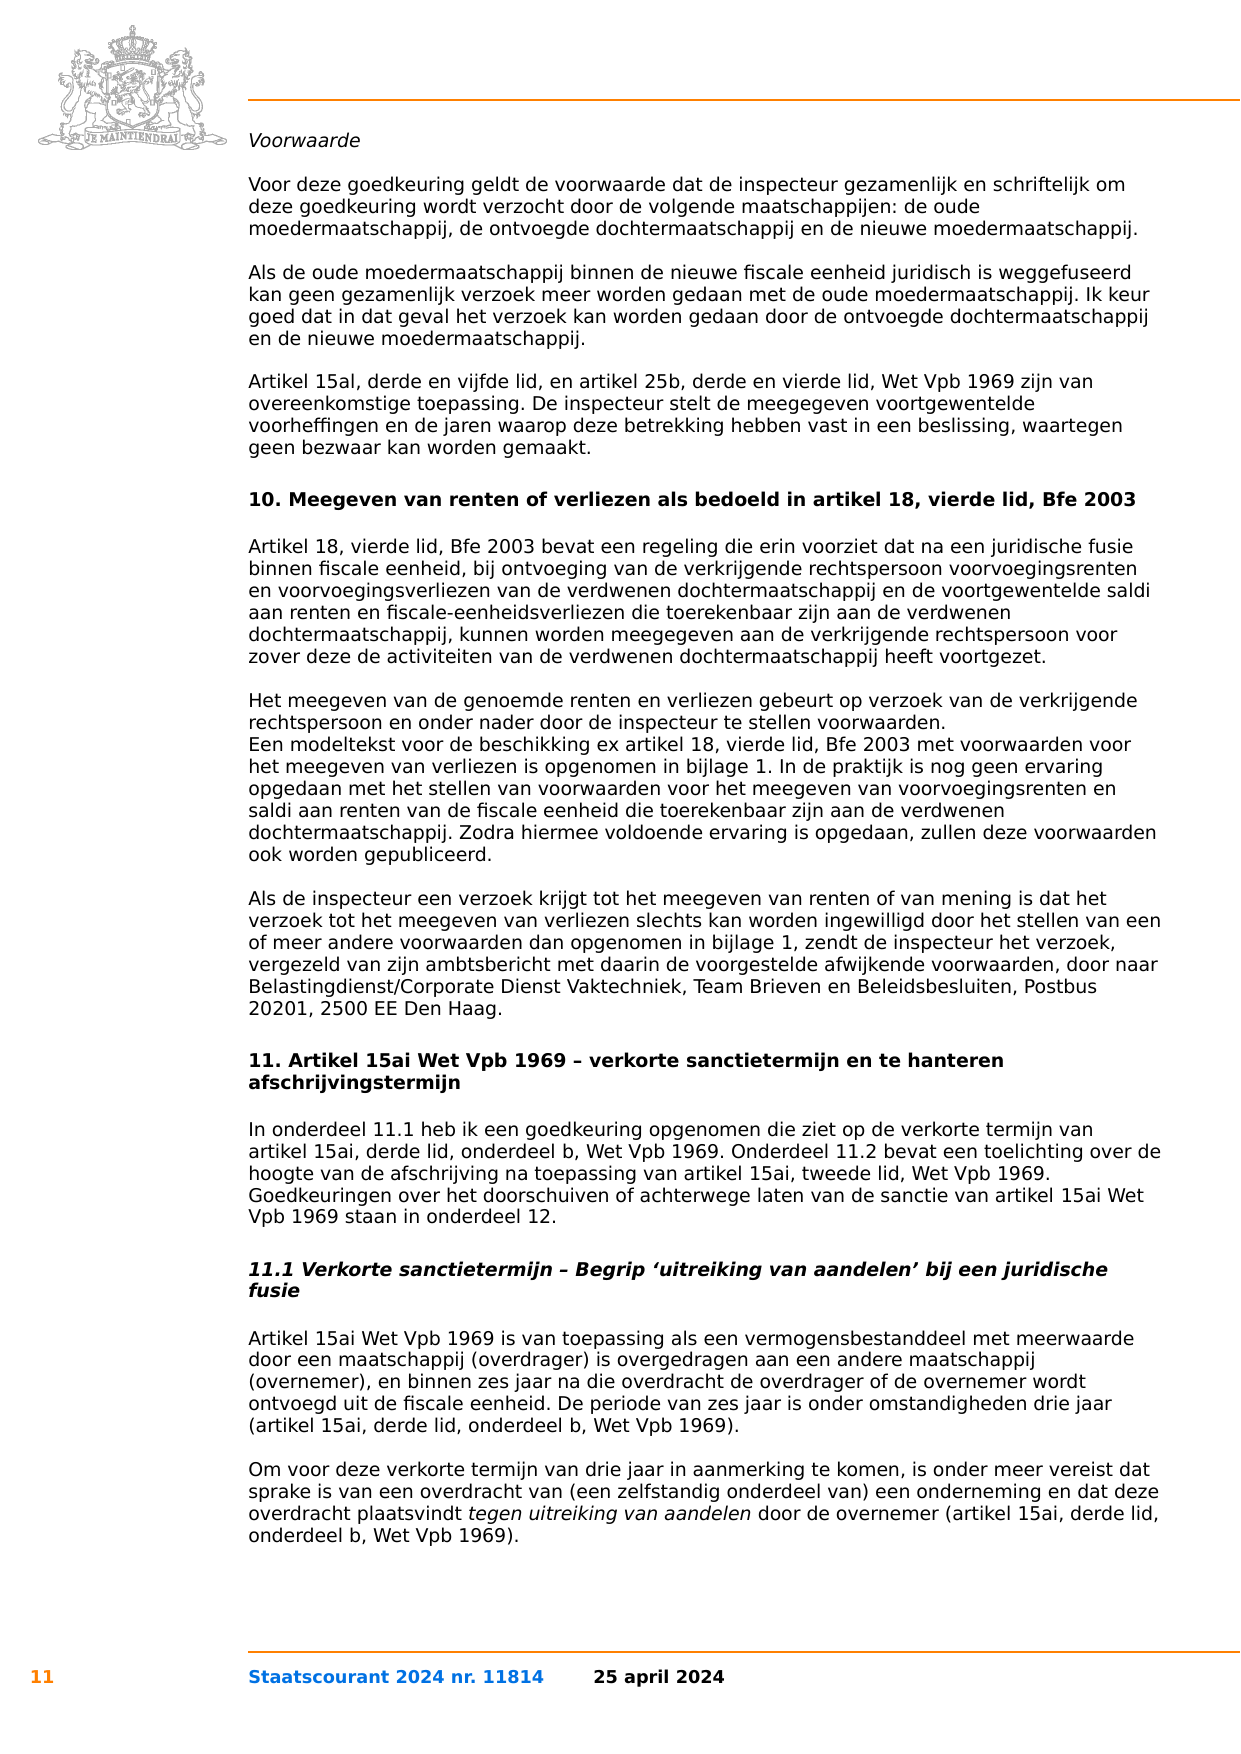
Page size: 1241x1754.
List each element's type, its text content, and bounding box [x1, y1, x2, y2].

text Artikel 18, vierde lid, Bfe 2003 bevat een regeling die erin voorziet dat na een juridische fusie binnen fiscale eenheid, bij ontvoeging van de verkrijgende rechtspersoon voorvoegingsrenten en voorvoegingsverliezen van de verdwenen dochtermaatschappij en de voortgewentelde saldi aan renten en fiscale-eenheidsverliezen die toerekenbaar zijn aan de verdwenen dochtermaatschappij, kunnen worden meegegeven aan de verkrijgende rechtspersoon voor zover deze de activiteiten van de verdwenen dochtermaatschappij heeft voortgezet. [248, 536, 1163, 668]
text Artikel 15al, derde en vijfde lid, en artikel 25b, derde en vierde lid, Wet Vpb 1969 zijn van overeenkomstige toepassing. De inspecteur stelt de meegegeven voortgewentelde voorheffingen en de jaren waarop deze betrekking hebben vast in een beslissing, waartegen geen bezwaar kan worden gemaakt. [248, 371, 1163, 459]
subtitle 11.1 Verkorte sanctietermijn – Begrip ‘uitreiking van aandelen’ bij een juridische fusie [248, 1258, 1163, 1302]
picture [38, 25, 227, 150]
text Als de inspecteur een verzoek krijgt tot het meegeven van renten of van mening is dat het verzoek tot het meegeven van verliezen slechts kan worden ingewilligd door het stellen van een of meer andere voorwaarden dan opgenomen in bijlage 1, zendt de inspecteur het verzoek, vergezeld van zijn ambtsbericht met daarin de voorgestelde afwijkende voorwaarden, door naar Belastingdienst/Corporate Dienst Vaktechniek, Team Brieven en Beleidsbesluiten, Postbus 20201, 2500 EE Den Haag. [248, 888, 1163, 1019]
subtitle Voorwaarde [248, 130, 1163, 152]
text Om voor deze verkorte termijn van drie jaar in aanmerking te komen, is onder meer vereist dat sprake is van een overdracht van (een zelfstandig onderdeel van) een onderneming en dat deze overdracht plaatsvindt tegen uitreiking van aandelen door de overnemer (artikel 15ai, derde lid, onderdeel b, Wet Vpb 1969). [248, 1459, 1163, 1547]
text In onderdeel 11.1 heb ik een goedkeuring opgenomen die ziet op de verkorte termijn van artikel 15ai, derde lid, onderdeel b, Wet Vpb 1969. Onderdeel 11.2 bevat een toelichting over de hoogte van de afschrijving na toepassing van artikel 15ai, tweede lid, Wet Vpb 1969. Goedkeuringen over het doorschuiven of achterwege laten van de sanctie van artikel 15ai Wet Vpb 1969 staan in onderdeel 12. [248, 1118, 1163, 1228]
subtitle 11. Artikel 15ai Wet Vpb 1969 – verkorte sanctietermijn en te hanteren afschrijvingstermijn [248, 1049, 1163, 1093]
text Een modeltekst voor de beschikking ex artikel 18, vierde lid, Bfe 2003 met voorwaarden voor het meegeven van verliezen is opgenomen in bijlage 1. In de praktijk is nog geen ervaring opgedaan met het stellen van voorwaarden voor het meegeven van voorvoegingsrenten en saldi aan renten van de fiscale eenheid die toerekenbaar zijn aan de verdwenen dochtermaatschappij. Zodra hiermee voldoende ervaring is opgedaan, zullen deze voorwaarden ook worden gepubliceerd. [248, 734, 1163, 866]
text Artikel 15ai Wet Vpb 1969 is van toepassing als een vermogensbestanddeel met meerwaarde door een maatschappij (overdrager) is overgedragen aan een andere maatschappij (overnemer), en binnen zes jaar na die overdracht de overdrager of de overnemer wordt ontvoegd uit de fiscale eenheid. De periode van zes jaar is onder omstandigheden drie jaar (artikel 15ai, derde lid, onderdeel b, Wet Vpb 1969). [248, 1327, 1163, 1437]
text Het meegeven van de genoemde renten en verliezen gebeurt op verzoek van de verkrijgende rechtspersoon en onder nader door de inspecteur te stellen voorwaarden. [248, 690, 1163, 734]
text Voor deze goedkeuring geldt de voorwaarde dat de inspecteur gezamenlijk en schriftelijk om deze goedkeuring wordt verzocht door de volgende maatschappijen: de oude moedermaatschappij, de ontvoegde dochtermaatschappij en de nieuwe moedermaatschappij. [248, 174, 1163, 240]
text Als de oude moedermaatschappij binnen de nieuwe fiscale eenheid juridisch is weggefuseerd kan geen gezamenlijk verzoek meer worden gedaan met de oude moedermaatschappij. Ik keur goed dat in dat geval het verzoek kan worden gedaan door de ontvoegde dochtermaatschappij en de nieuwe moedermaatschappij. [248, 262, 1163, 349]
subtitle 10. Meegeven van renten of verliezen als bedoeld in artikel 18, vierde lid, Bfe 2003 [248, 489, 1163, 511]
